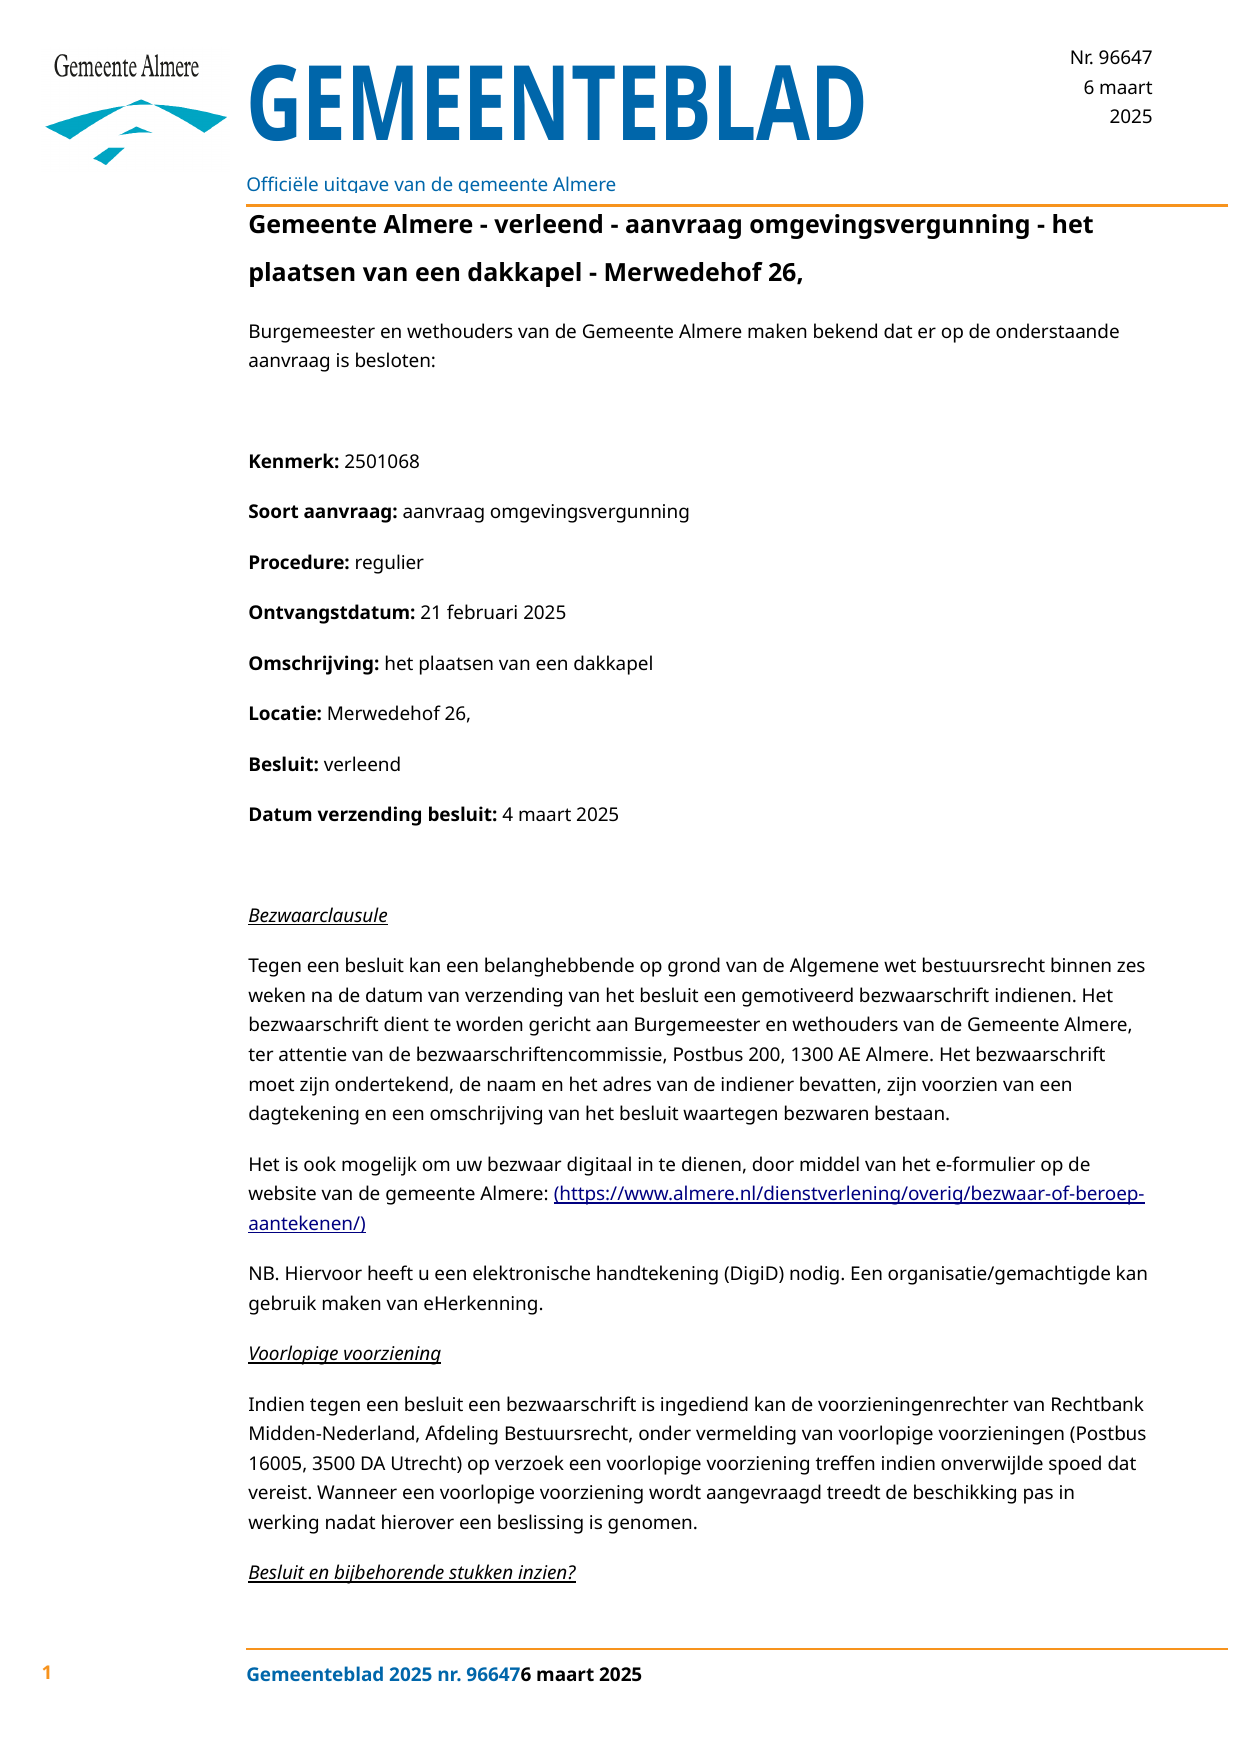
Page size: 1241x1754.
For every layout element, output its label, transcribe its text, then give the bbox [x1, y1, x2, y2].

text Tegen een besluit kan een belanghebbende op grond van de Algemene wet bestuursrecht binnen zes weken na de datum van verzending van het besluit een gemotiveerd bezwaarschrift indienen. Het bezwaarschrift dient te worden gericht aan Burgemeester en wethouders van de Gemeente Almere, ter attentie van de bezwaarschriftencommissie, Postbus 200, 1300 AE Almere. Het bezwaarschrift moet zijn ondertekend, de naam en het adres van de indiener bevatten, zijn voorzien van een dagtekening en een omschrijving van het besluit waartegen bezwaren bestaan. [248, 952, 1152, 1126]
text Voorlopige voorziening [248, 1340, 1152, 1366]
text Indien tegen een besluit een bezwaarschrift is ingediend kan de voorzieningenrechter van Rechtbank Midden-Nederland, Afdeling Bestuursrecht, onder vermelding van voorlopige voorzieningen (Postbus 16005, 3500 DA Utrecht) op verzoek een voorlopige voorziening treffen indien onverwijlde spoed dat vereist. Wanneer een voorlopige voorziening wordt aangevraagd treedt de beschikking pas in werking nadat hierover een beslissing is genomen. [248, 1391, 1152, 1535]
text Burgemeester en wethouders van de Gemeente Almere maken bekend dat er op de onderstaande aanvraag is besloten: [248, 318, 1152, 373]
text Het is ook mogelijk om uw bezwaar digitaal in te dienen, door middel van het e-formulier op de website van de gemeente Almere: (https://www.almere.nl/dienstverlening/overig/bezwaar-of-beroep-aantekenen/) [248, 1151, 1152, 1236]
text Soort aanvraag: aanvraag omgevingsvergunning [248, 499, 1152, 524]
text Locatie: Merwedehof 26, [248, 700, 1152, 726]
text Ontvangstdatum: 21 februari 2025 [248, 599, 1152, 625]
text Besluit en bijbehorende stukken inzien? [248, 1559, 1152, 1585]
text Kenmerk: 2501068 [248, 448, 1152, 474]
text Besluit: verleend [248, 751, 1152, 777]
text NB. Hiervoor heeft u een elektronische handtekening (DigiD) nodig. Een organisatie/gemachtigde kan gebruik maken van eHerkenning. [248, 1260, 1152, 1316]
text Gemeente Almere - verleend - aanvraag omgevingsvergunning - het plaatsen van een dakkapel - Merwedehof 26, [248, 207, 1152, 288]
text Procedure: regulier [248, 549, 1152, 575]
text Bezwaarclausule [248, 902, 1152, 928]
picture [41, 47, 231, 172]
text Datum verzending besluit: 4 maart 2025 [248, 801, 1152, 827]
text Omschrijving: het plaatsen van een dakkapel [248, 650, 1152, 676]
